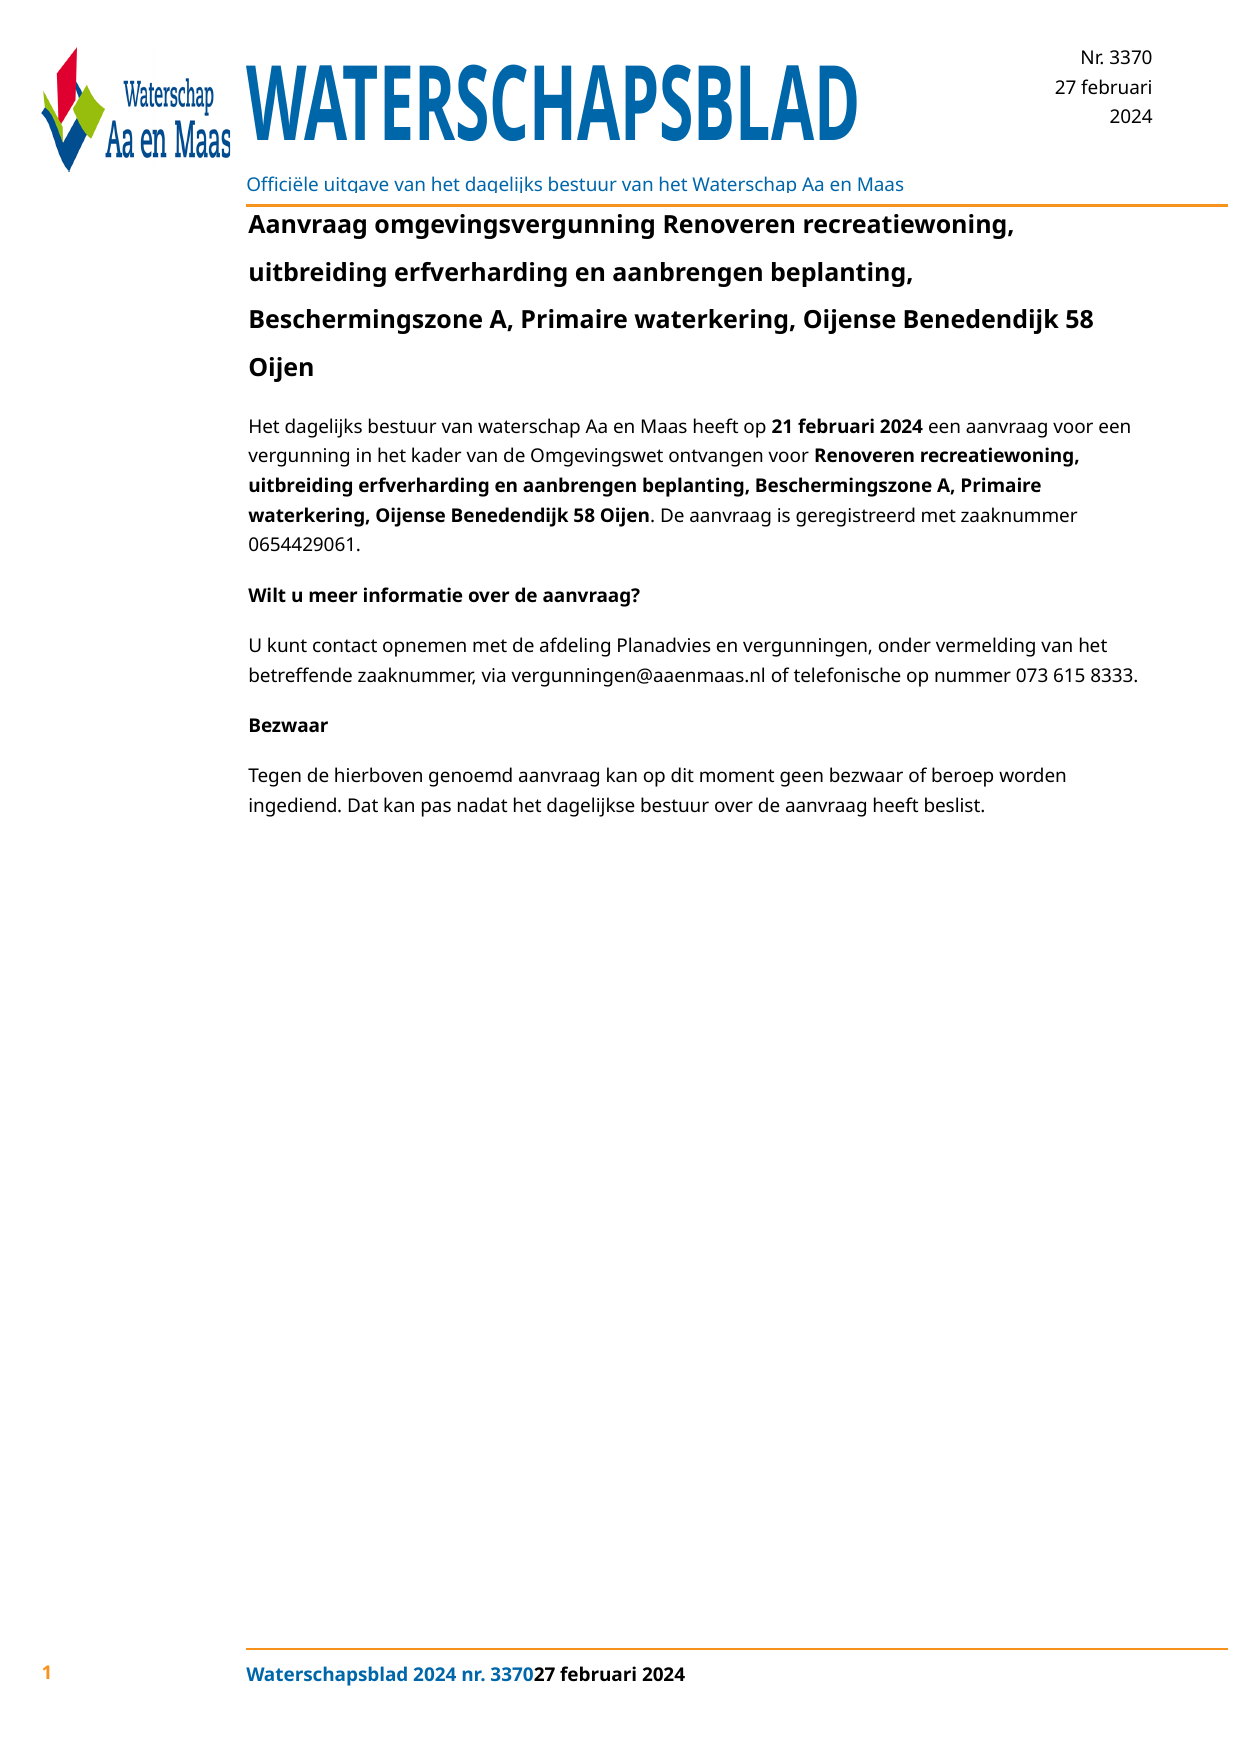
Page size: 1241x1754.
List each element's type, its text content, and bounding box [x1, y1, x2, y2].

text Bezwaar [248, 712, 1152, 738]
text Het dagelijks bestuur van waterschap Aa en Maas heeft op 21 februari 2024 een aanvraag voor een vergunning in het kader van de Omgevingswet ontvangen voor Renoveren recreatiewoning, uitbreiding erfverharding en aanbrengen beplanting, Beschermingszone A, Primaire waterkering, Oijense Benedendijk 58 Oijen. De aanvraag is geregistreerd met zaaknummer 0654429061. [248, 413, 1152, 557]
text Wilt u meer informatie over de aanvraag? [248, 582, 1152, 608]
text U kunt contact opnemen met de afdeling Planadvies en vergunningen, onder vermelding van het betreffende zaaknummer, via vergunningen@aaenmaas.nl of telefonische op nummer 073 615 8333. [248, 632, 1152, 688]
picture [41, 47, 231, 172]
text Aanvraag omgevingsvergunning Renoveren recreatiewoning, uitbreiding erfverharding en aanbrengen beplanting, Beschermingszone A, Primaire waterkering, Oijense Benedendijk 58 Oijen [248, 207, 1152, 384]
text Tegen de hierboven genoemd aanvraag kan op dit moment geen bezwaar of beroep worden ingediend. Dat kan pas nadat het dagelijkse bestuur over de aanvraag heeft beslist. [248, 763, 1152, 818]
